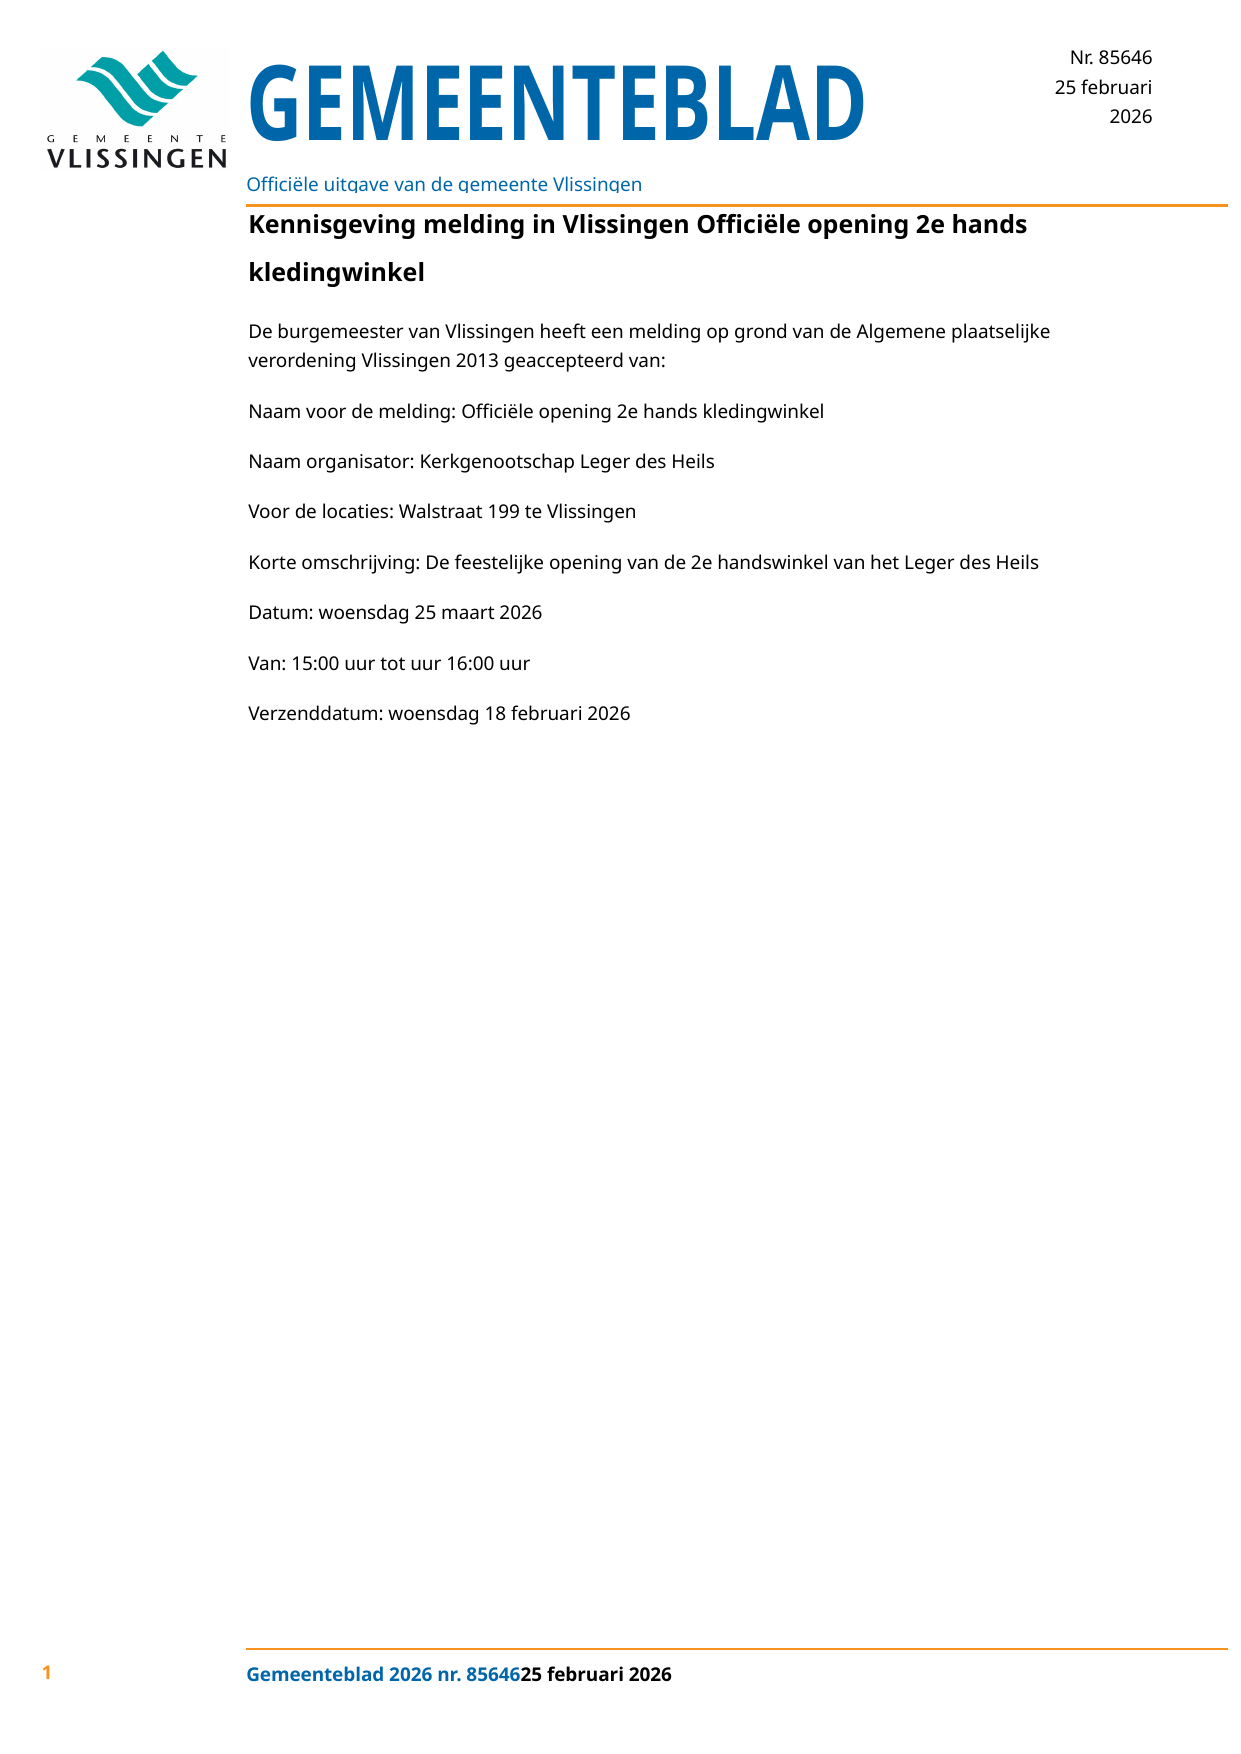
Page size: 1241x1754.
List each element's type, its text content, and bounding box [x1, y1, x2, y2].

text Naam organisator: Kerkgenootschap Leger des Heils [248, 448, 1152, 474]
text De burgemeester van Vlissingen heeft een melding op grond van de Algemene plaatselijke verordening Vlissingen 2013 geaccepteerd van: [248, 318, 1152, 373]
text Korte omschrijving: De feestelijke opening van de 2e handswinkel van het Leger des Heils [248, 549, 1152, 575]
text Van: 15:00 uur tot uur 16:00 uur [248, 650, 1152, 676]
text Datum: woensdag 25 maart 2026 [248, 599, 1152, 625]
text Kennisgeving melding in Vlissingen Officiële opening 2e hands kledingwinkel [248, 207, 1152, 288]
picture [41, 47, 231, 172]
text Naam voor de melding: Officiële opening 2e hands kledingwinkel [248, 398, 1152, 424]
text Voor de locaties: Walstraat 199 te Vlissingen [248, 499, 1152, 524]
text Verzenddatum: woensdag 18 februari 2026 [248, 700, 1152, 726]
